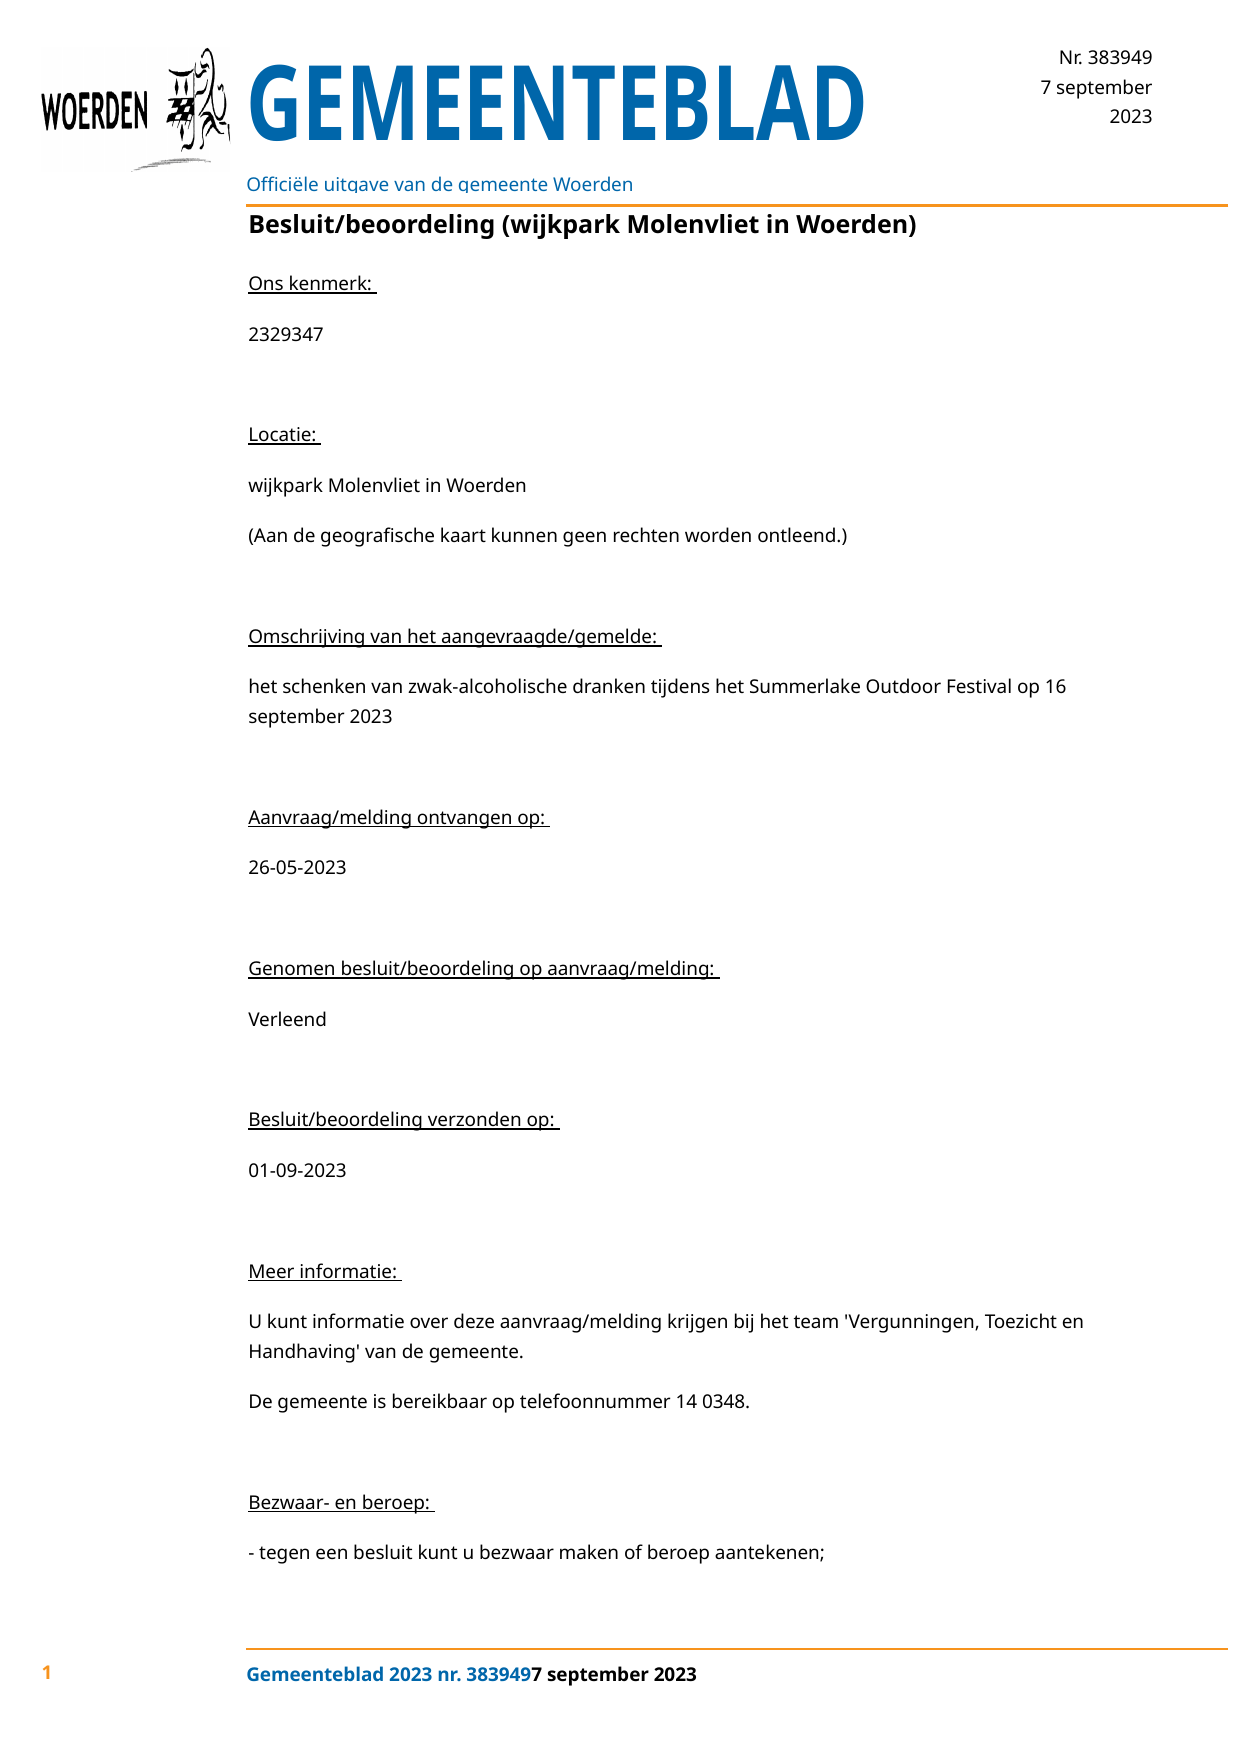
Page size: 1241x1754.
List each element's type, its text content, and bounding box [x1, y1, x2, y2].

text 26-05-2023 [248, 854, 1152, 880]
text Besluit/beoordeling (wijkpark Molenvliet in Woerden) [248, 207, 1152, 241]
text wijkpark Molenvliet in Woerden [248, 472, 1152, 498]
text Aanvraag/melding ontvangen op: [248, 804, 1152, 830]
text - tegen een besluit kunt u bezwaar maken of beroep aantekenen; [248, 1539, 1152, 1565]
text 2329347 [248, 321, 1152, 346]
text Meer informatie: [248, 1258, 1152, 1283]
text Locatie: [248, 422, 1152, 447]
text Ons kenmerk: [248, 270, 1152, 296]
text Omschrijving van het aangevraagde/gemelde: [248, 623, 1152, 649]
text U kunt informatie over deze aanvraag/melding krijgen bij het team 'Vergunningen, Toezicht en Handhaving' van de gemeente. [248, 1308, 1152, 1363]
text 01-09-2023 [248, 1157, 1152, 1183]
text Genomen besluit/beoordeling op aanvraag/melding: [248, 955, 1152, 981]
picture [41, 47, 231, 172]
text het schenken van zwak-alcoholische dranken tijdens het Summerlake Outdoor Festival op 16 september 2023 [248, 674, 1152, 729]
text Verleend [248, 1006, 1152, 1031]
text Besluit/beoordeling verzonden op: [248, 1107, 1152, 1132]
text (Aan de geografische kaart kunnen geen rechten worden ontleend.) [248, 522, 1152, 548]
text De gemeente is bereikbaar op telefoonnummer 14 0348. [248, 1388, 1152, 1414]
text Bezwaar- en beroep: [248, 1489, 1152, 1515]
